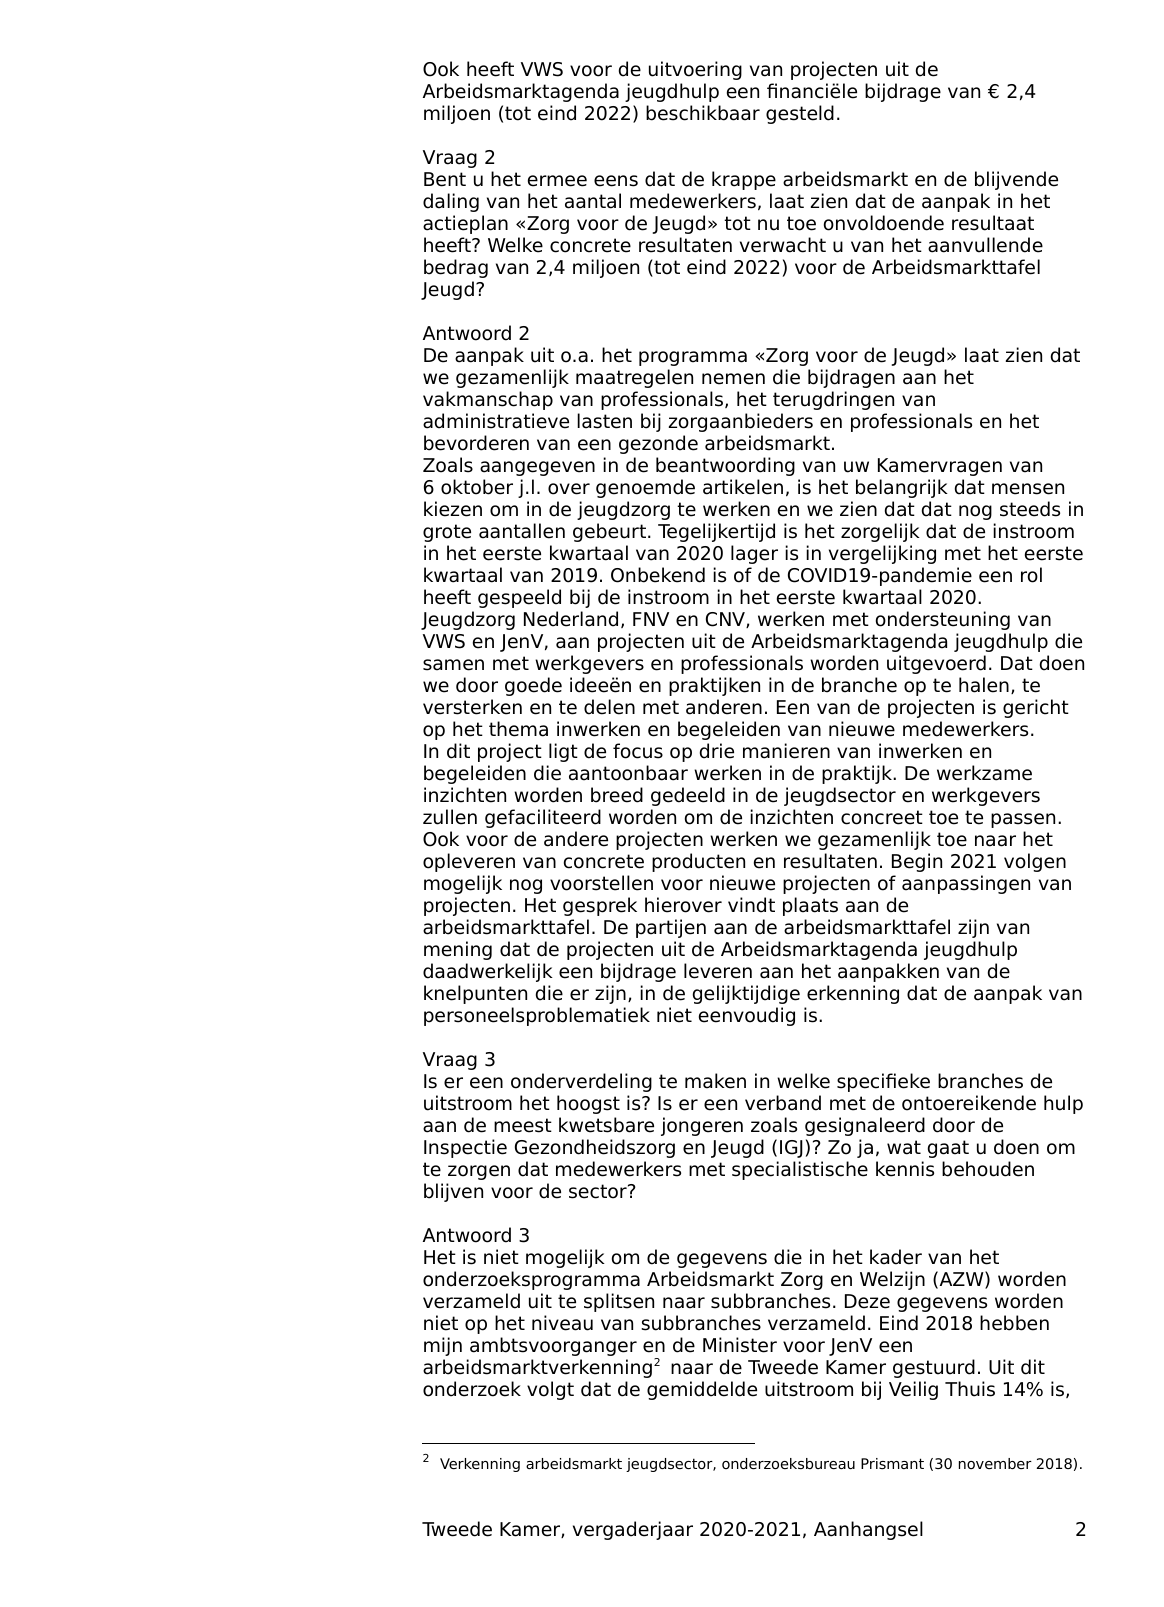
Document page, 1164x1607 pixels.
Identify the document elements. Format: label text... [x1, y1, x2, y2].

text Vraag 2 [422, 147, 1087, 169]
text Verkenning arbeidsmarkt jeugdsector, onderzoeksbureau Prismant (30 november 2018). [422, 1452, 1087, 1474]
text Vraag 3 [422, 1049, 1087, 1071]
text Is er een onderverdeling te maken in welke specifieke branches de uitstroom het hoogst is? Is er een verband met de ontoereikende hulp aan de meest kwetsbare jongeren zoals gesignaleerd door de Inspectie Gezondheidszorg en Jeugd (IGJ)? Zo ja, wat gaat u doen om te zorgen dat medewerkers met specialistische kennis behouden blijven voor de sector? [422, 1071, 1087, 1203]
text Ook heeft VWS voor de uitvoering van projecten uit de Arbeidsmarktagenda jeugdhulp een financiële bijdrage van € 2,4 miljoen (tot eind 2022) beschikbaar gesteld. [422, 59, 1087, 125]
text Antwoord 3 [422, 1225, 1087, 1247]
text Jeugdzorg Nederland, FNV en CNV, werken met ondersteuning van VWS en JenV, aan projecten uit de Arbeidsmarktagenda jeugdhulp die samen met werkgevers en professionals worden uitgevoerd. Dat doen we door goede ideeën en praktijken in de branche op te halen, te versterken en te delen met anderen. Een van de projecten is gericht op het thema inwerken en begeleiden van nieuwe medewerkers. [422, 609, 1087, 741]
text Bent u het ermee eens dat de krappe arbeidsmarkt en de blijvende daling van het aantal medewerkers, laat zien dat de aanpak in het actieplan «Zorg voor de Jeugd» tot nu toe onvoldoende resultaat heeft? Welke concrete resultaten verwacht u van het aanvullende bedrag van 2,4 miljoen (tot eind 2022) voor de Arbeidsmarkttafel Jeugd? [422, 169, 1087, 301]
text In dit project ligt de focus op drie manieren van inwerken en begeleiden die aantoonbaar werken in de praktijk. De werkzame inzichten worden breed gedeeld in de jeugdsector en werkgevers zullen gefaciliteerd worden om de inzichten concreet toe te passen. Ook voor de andere projecten werken we gezamenlijk toe naar het opleveren van concrete producten en resultaten. Begin 2021 volgen mogelijk nog voorstellen voor nieuwe projecten of aanpassingen van projecten. Het gesprek hierover vindt plaats aan de arbeidsmarkttafel. De partijen aan de arbeidsmarkttafel zijn van mening dat de projecten uit de Arbeidsmarktagenda jeugdhulp daadwerkelijk een bijdrage leveren aan het aanpakken van de knelpunten die er zijn, in de gelijktijdige erkenning dat de aanpak van personeelsproblematiek niet eenvoudig is. [422, 741, 1087, 1027]
text Zoals aangegeven in de beantwoording van uw Kamervragen van 6 oktober j.l. over genoemde artikelen, is het belangrijk dat mensen kiezen om in de jeugdzorg te werken en we zien dat dat nog steeds in grote aantallen gebeurt. Tegelijkertijd is het zorgelijk dat de instroom in het eerste kwartaal van 2020 lager is in vergelijking met het eerste kwartaal van 2019. Onbekend is of de COVID19-pandemie een rol heeft gespeeld bij de instroom in het eerste kwartaal 2020. [422, 455, 1087, 609]
text Het is niet mogelijk om de gegevens die in het kader van het onderzoeksprogramma Arbeidsmarkt Zorg en Welzijn (AZW) worden verzameld uit te splitsen naar subbranches. Deze gegevens worden niet op het niveau van subbranches verzameld. Eind 2018 hebben mijn ambtsvoorganger en de Minister voor JenV een arbeidsmarktverkenning naar de Tweede Kamer gestuurd. Uit dit onderzoek volgt dat de gemiddelde uitstroom bij Veilig Thuis 14% is, [422, 1247, 1087, 1401]
text De aanpak uit o.a. het programma «Zorg voor de Jeugd» laat zien dat we gezamenlijk maatregelen nemen die bijdragen aan het vakmanschap van professionals, het terugdringen van administratieve lasten bij zorgaanbieders en professionals en het bevorderen van een gezonde arbeidsmarkt. [422, 345, 1087, 455]
text Antwoord 2 [422, 323, 1087, 345]
